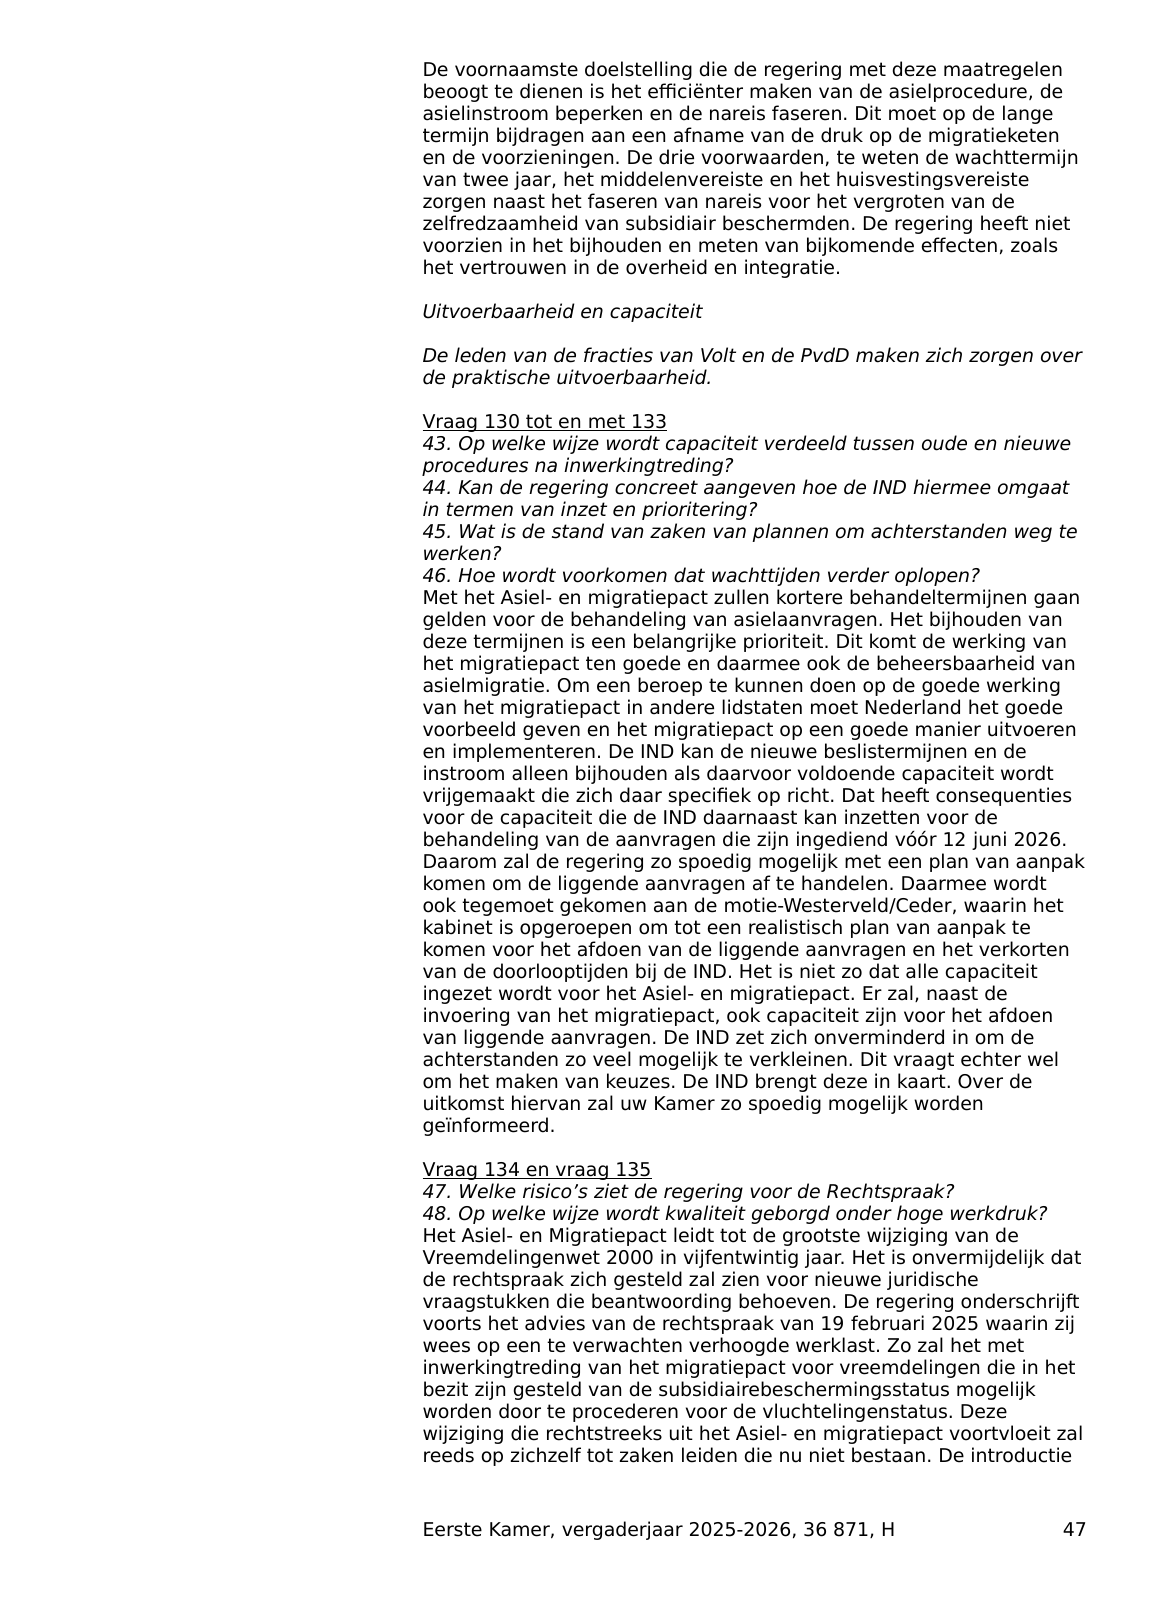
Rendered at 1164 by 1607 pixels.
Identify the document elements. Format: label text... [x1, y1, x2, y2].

text Vraag 130 tot en met 133 [422, 411, 1087, 433]
text Het Asiel- en Migratiepact leidt tot de grootste wijziging van de Vreemdelingenwet 2000 in vijfentwintig jaar. Het is onvermijdelijk dat de rechtspraak zich gesteld zal zien voor nieuwe juridische vraagstukken die beantwoording behoeven. De regering onderschrijft voorts het advies van de rechtspraak van 19 februari 2025 waarin zij wees op een te verwachten verhoogde werklast. Zo zal het met inwerkingtreding van het migratiepact voor vreemdelingen die in het bezit zijn gesteld van de subsidiairebeschermingsstatus mogelijk worden door te procederen voor de vluchtelingenstatus. Deze wijziging die rechtstreeks uit het Asiel- en migratiepact voortvloeit zal reeds op zichzelf tot zaken leiden die nu niet bestaan. De introductie [422, 1225, 1087, 1467]
text 48. Op welke wijze wordt kwaliteit geborgd onder hoge werkdruk? [422, 1203, 1087, 1225]
subtitle Uitvoerbaarheid en capaciteit [422, 301, 1087, 323]
text De leden van de fracties van Volt en de PvdD maken zich zorgen over de praktische uitvoerbaarheid. [422, 345, 1087, 389]
text Daarom zal de regering zo spoedig mogelijk met een plan van aanpak komen om de liggende aanvragen af te handelen. Daarmee wordt ook tegemoet gekomen aan de motie-Westerveld/Ceder, waarin het kabinet is opgeroepen om tot een realistisch plan van aanpak te komen voor het afdoen van de liggende aanvragen en het verkorten van de doorlooptijden bij de IND. Het is niet zo dat alle capaciteit ingezet wordt voor het Asiel- en migratiepact. Er zal, naast de invoering van het migratiepact, ook capaciteit zijn voor het afdoen van liggende aanvragen. De IND zet zich onverminderd in om de achterstanden zo veel mogelijk te verkleinen. Dit vraagt echter wel om het maken van keuzes. De IND brengt deze in kaart. Over de uitkomst hiervan zal uw Kamer zo spoedig mogelijk worden geïnformeerd. [422, 851, 1087, 1137]
text 47. Welke risico’s ziet de regering voor de Rechtspraak? [422, 1181, 1087, 1203]
text 43. Op welke wijze wordt capaciteit verdeeld tussen oude en nieuwe procedures na inwerkingtreding? [422, 433, 1087, 477]
text 45. Wat is de stand van zaken van plannen om achterstanden weg te werken? [422, 521, 1087, 565]
text De voornaamste doelstelling die de regering met deze maatregelen beoogt te dienen is het efficiënter maken van de asielprocedure, de asielinstroom beperken en de nareis faseren. Dit moet op de lange termijn bijdragen aan een afname van de druk op de migratieketen en de voorzieningen. De drie voorwaarden, te weten de wachttermijn van twee jaar, het middelenvereiste en het huisvestingsvereiste zorgen naast het faseren van nareis voor het vergroten van de zelfredzaamheid van subsidiair beschermden. De regering heeft niet voorzien in het bijhouden en meten van bijkomende effecten, zoals het vertrouwen in de overheid en integratie. [422, 59, 1087, 279]
text 44. Kan de regering concreet aangeven hoe de IND hiermee omgaat in termen van inzet en prioritering? [422, 477, 1087, 521]
text 46. Hoe wordt voorkomen dat wachttijden verder oplopen? [422, 565, 1087, 587]
text Vraag 134 en vraag 135 [422, 1159, 1087, 1181]
text Met het Asiel- en migratiepact zullen kortere behandeltermijnen gaan gelden voor de behandeling van asielaanvragen. Het bijhouden van deze termijnen is een belangrijke prioriteit. Dit komt de werking van het migratiepact ten goede en daarmee ook de beheersbaarheid van asielmigratie. Om een beroep te kunnen doen op de goede werking van het migratiepact in andere lidstaten moet Nederland het goede voorbeeld geven en het migratiepact op een goede manier uitvoeren en implementeren. De IND kan de nieuwe beslistermijnen en de instroom alleen bijhouden als daarvoor voldoende capaciteit wordt vrijgemaakt die zich daar specifiek op richt. Dat heeft consequenties voor de capaciteit die de IND daarnaast kan inzetten voor de behandeling van de aanvragen die zijn ingediend vóór 12 juni 2026. [422, 587, 1087, 851]
